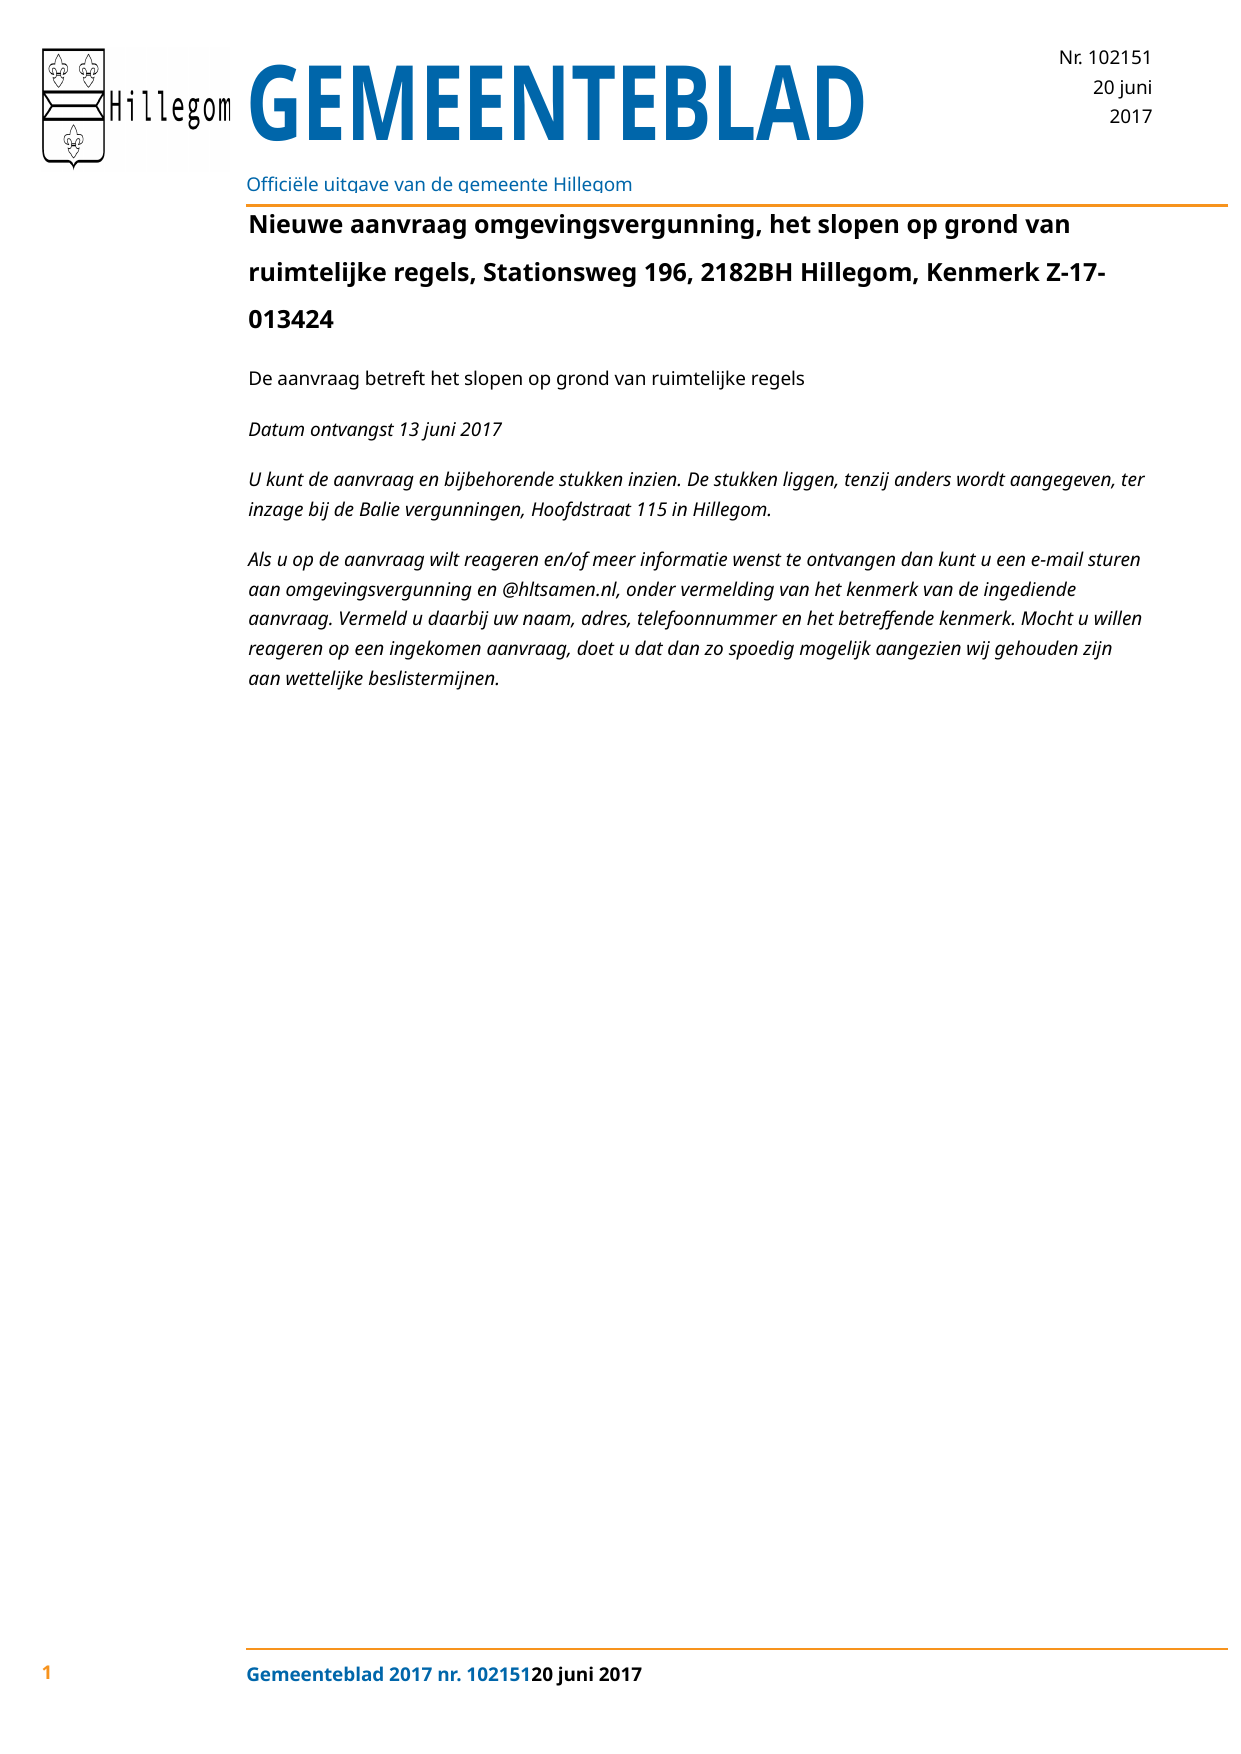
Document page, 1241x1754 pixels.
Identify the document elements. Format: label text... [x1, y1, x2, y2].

text De aanvraag betreft het slopen op grond van ruimtelijke regels [248, 366, 1152, 391]
text Nieuwe aanvraag omgevingsvergunning, het slopen op grond van ruimtelijke regels, Stationsweg 196, 2182BH Hillegom, Kenmerk Z-17-013424 [248, 207, 1152, 336]
text Als u op de aanvraag wilt reageren en/of meer informatie wenst te ontvangen dan kunt u een e-mail sturen aan omgevingsvergunning en @hltsamen.nl, onder vermelding van het kenmerk van de ingediende aanvraag. Vermeld u daarbij uw naam, adres, telefoonnummer en het betreffende kenmerk. Mocht u willen reageren op een ingekomen aanvraag, doet u dat dan zo spoedig mogelijk aangezien wij gehouden zijn aan wettelijke beslistermijnen. [248, 546, 1152, 690]
text Datum ontvangst 13 juni 2017 [248, 416, 1152, 442]
picture [41, 47, 231, 172]
text U kunt de aanvraag en bijbehorende stukken inzien. De stukken liggen, tenzij anders wordt aangegeven, ter inzage bij de Balie vergunningen, Hoofdstraat 115 in Hillegom. [248, 466, 1152, 522]
